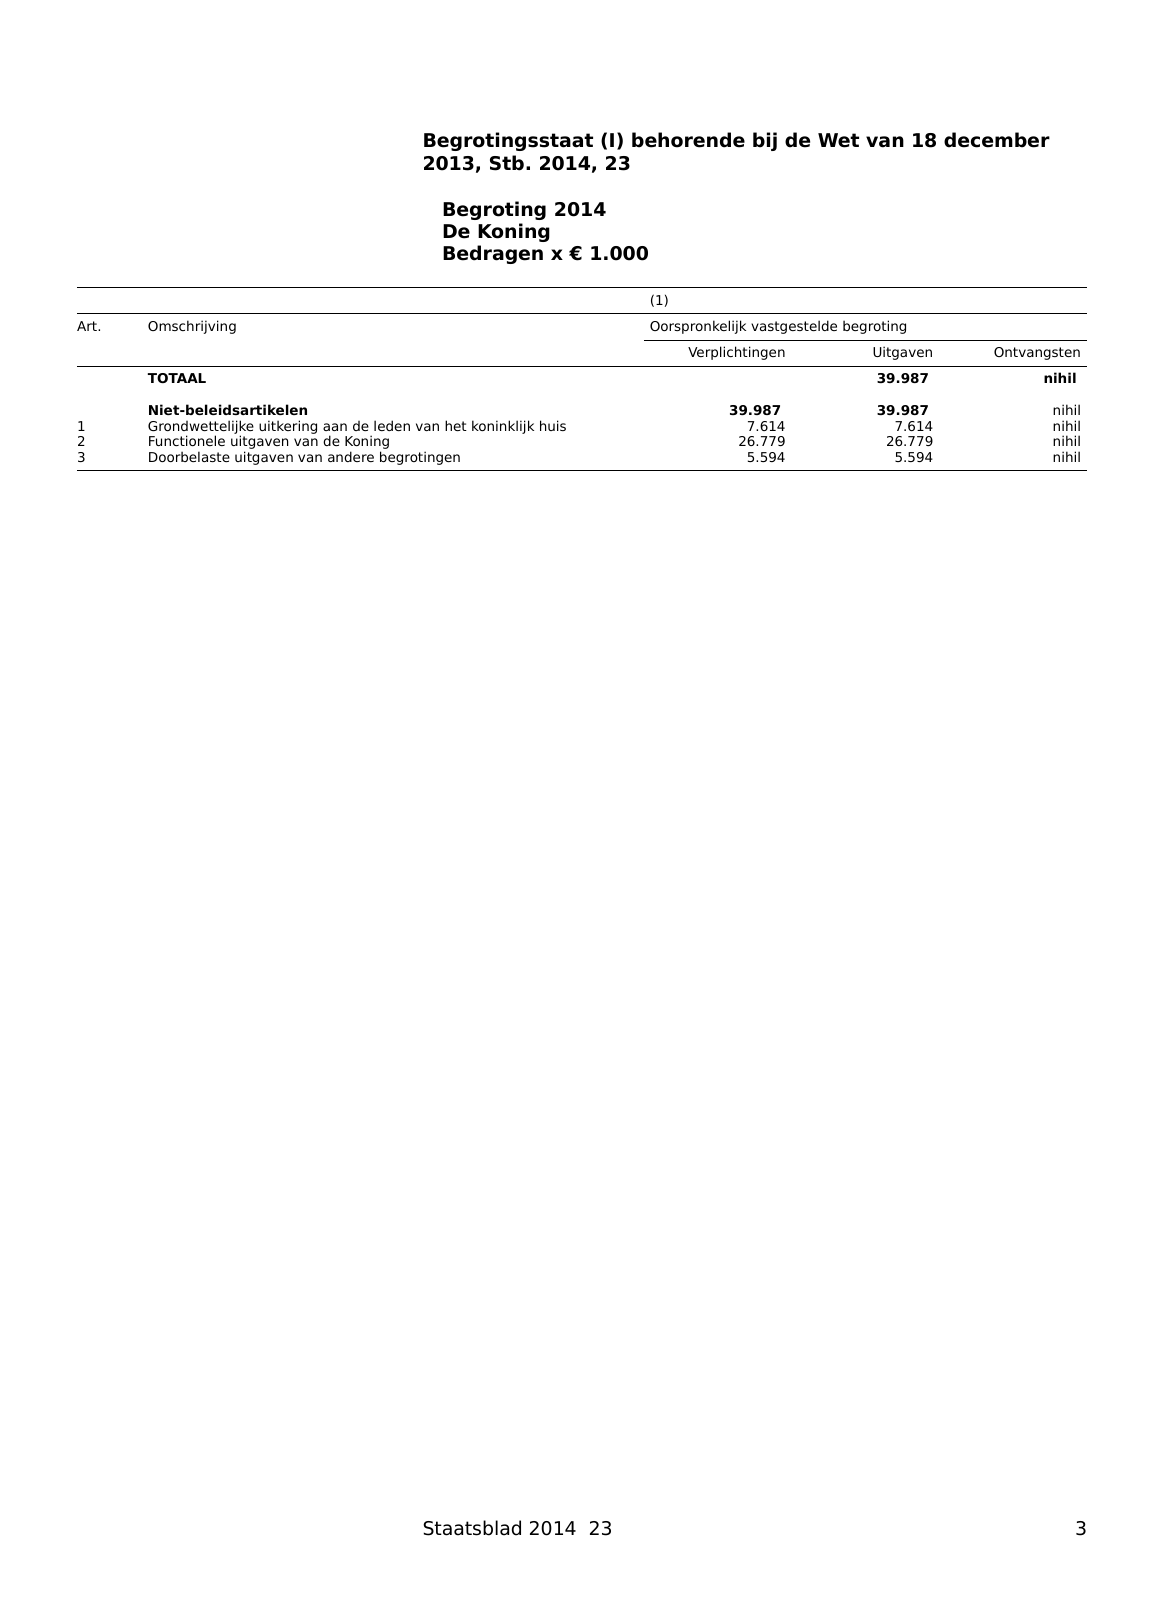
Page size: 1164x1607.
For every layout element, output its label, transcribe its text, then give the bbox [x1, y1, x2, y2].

table_cell Verplichtingen [644, 341, 791, 366]
table_cell 2 [77, 434, 142, 450]
text De Koning [422, 221, 1087, 243]
table_cell [142, 340, 644, 366]
table_cell Art. [77, 314, 142, 339]
table_cell [77, 403, 142, 418]
table_cell Ontvangsten [939, 341, 1087, 366]
table_cell nihil [939, 403, 1087, 418]
table_cell [77, 367, 142, 387]
table_cell 5.594 [644, 450, 791, 470]
table_cell Doorbelaste uitgaven van andere begrotingen [142, 450, 644, 470]
table_cell [644, 367, 791, 387]
table_cell nihil [939, 450, 1087, 470]
table_cell TOTAAL [142, 367, 644, 387]
table_cell [791, 387, 939, 403]
table_cell 1 [77, 419, 142, 434]
subtitle Begrotingsstaat (I) behorende bij de Wet van 18 december 2013, Stb. 2014, 23 [422, 130, 1087, 174]
table_cell 5.594 [791, 450, 939, 470]
table_cell 39.987 [791, 403, 939, 418]
table_cell Omschrijving [142, 314, 644, 339]
table_cell [77, 340, 142, 366]
table_header [142, 288, 644, 313]
table_cell [142, 387, 644, 403]
table_cell Niet-beleidsartikelen [142, 403, 644, 418]
table_cell 39.987 [644, 403, 791, 418]
table_cell 39.987 [791, 367, 939, 387]
table_cell nihil [939, 434, 1087, 450]
table_cell [77, 387, 142, 403]
table_cell nihil [939, 367, 1087, 387]
table_cell [644, 387, 791, 403]
table_cell 7.614 [791, 419, 939, 434]
table_header [77, 288, 142, 313]
table_header (1) [644, 288, 1087, 313]
table_cell Grondwettelijke uitkering aan de leden van het koninklijk huis [142, 419, 644, 434]
table_cell Uitgaven [791, 341, 939, 366]
table_cell 3 [77, 450, 142, 470]
table_cell 7.614 [644, 419, 791, 434]
text Begroting 2014 [422, 199, 1087, 221]
text Bedragen x € 1.000 [422, 243, 1087, 265]
table_cell Functionele uitgaven van de Koning [142, 434, 644, 450]
table_cell nihil [939, 419, 1087, 434]
table_cell Oorspronkelijk vastgestelde begroting [644, 314, 1087, 339]
table_cell [939, 387, 1087, 403]
table_cell 26.779 [791, 434, 939, 450]
table_cell 26.779 [644, 434, 791, 450]
